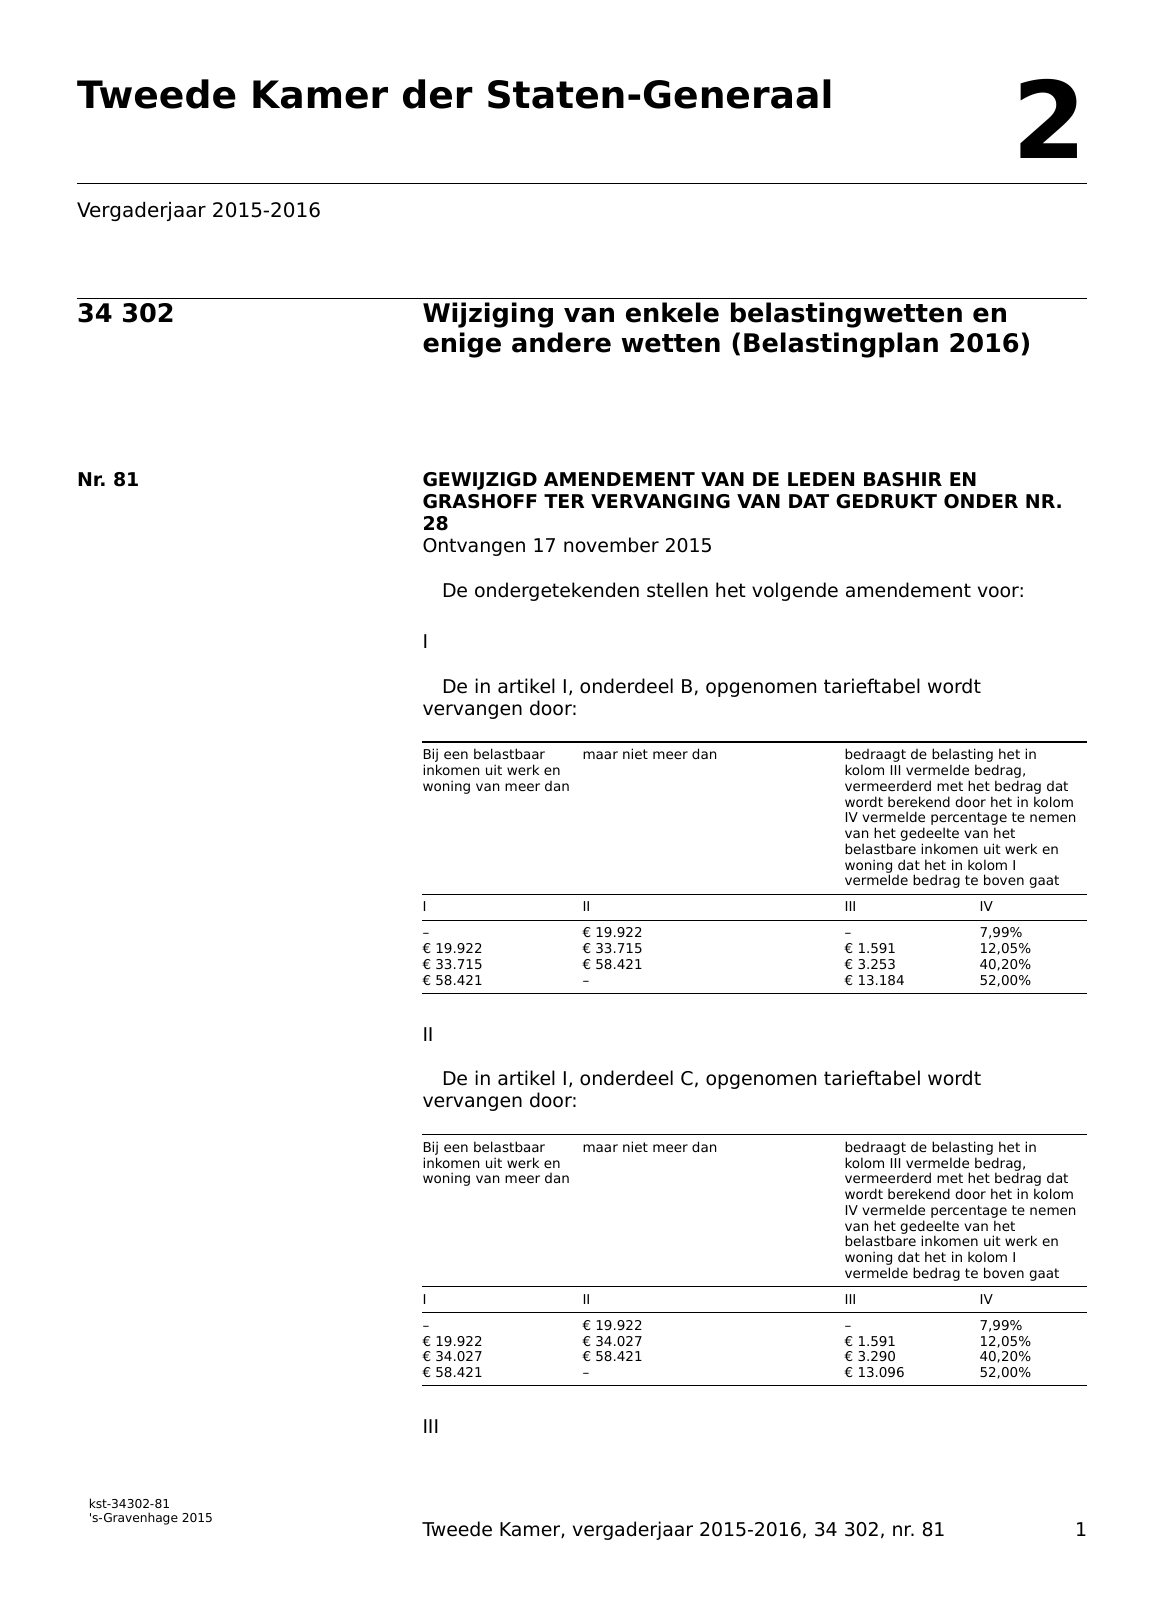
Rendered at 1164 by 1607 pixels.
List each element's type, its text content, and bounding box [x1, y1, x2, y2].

table_cell II [576, 1287, 838, 1312]
table_cell € 3.290 [839, 1349, 973, 1365]
subtitle 34 302 Wijziging van enkele belastingwetten en enige andere wetten (Belastingplan 2016) [77, 299, 1087, 358]
text kst-34302-81 [88, 1497, 323, 1511]
table_header maar niet meer dan [576, 743, 838, 893]
table_cell – [839, 921, 973, 941]
table_cell III [839, 1287, 973, 1312]
table_cell € 34.027 [576, 1334, 838, 1349]
table_cell € 58.421 [576, 957, 838, 972]
subtitle II [422, 1024, 1087, 1046]
text De in artikel I, onderdeel B, opgenomen tarieftabel wordt vervangen door: [422, 676, 1087, 719]
table_cell € 13.096 [839, 1365, 973, 1385]
table_cell € 1.591 [839, 1334, 973, 1349]
subtitle I [422, 631, 1087, 653]
table_cell 12,05% [973, 1334, 1087, 1349]
table_cell 7,99% [973, 1313, 1087, 1333]
table_cell € 13.184 [839, 973, 973, 993]
table_cell 52,00% [973, 1365, 1087, 1385]
table_cell 52,00% [973, 973, 1087, 993]
table_header bedraagt de belasting het in kolom III vermelde bedrag, vermeerderd met het bedrag dat wordt berekend door het in kolom IV vermelde percentage te nemen van het gedeelte van het belastbare inkomen uit werk en woning dat het in kolom I vermelde bedrag te boven gaat [839, 743, 1087, 893]
table_cell € 33.715 [422, 957, 576, 972]
table_header bedraagt de belasting het in kolom III vermelde bedrag, vermeerderd met het bedrag dat wordt berekend door het in kolom IV vermelde percentage te nemen van het gedeelte van het belastbare inkomen uit werk en woning dat het in kolom I vermelde bedrag te boven gaat [839, 1135, 1087, 1286]
table_cell – [422, 1313, 576, 1333]
table_cell – [576, 973, 838, 993]
table_header Bij een belastbaar inkomen uit werk en woning van meer dan [422, 1135, 576, 1286]
table_cell 40,20% [973, 1349, 1087, 1365]
table_header Bij een belastbaar inkomen uit werk en woning van meer dan [422, 743, 576, 893]
subtitle III [422, 1416, 1087, 1438]
table_cell 40,20% [973, 957, 1087, 972]
table_cell – [839, 1313, 973, 1333]
text De ondergetekenden stellen het volgende amendement voor: [422, 579, 1087, 601]
text De in artikel I, onderdeel C, opgenomen tarieftabel wordt vervangen door: [422, 1068, 1087, 1112]
table_cell € 19.922 [422, 1334, 576, 1349]
table_cell – [422, 921, 576, 941]
subtitle Nr. 81 GEWIJZIGD AMENDEMENT VAN DE LEDEN BASHIR EN GRASHOFF TER VERVANGING VAN DAT GEDRUKT ONDER NR. 28 [77, 469, 1087, 535]
table_cell € 19.922 [422, 941, 576, 957]
table_cell € 19.922 [576, 921, 838, 941]
table_cell € 33.715 [576, 941, 838, 957]
table_cell IV [973, 1287, 1087, 1312]
table_cell 12,05% [973, 941, 1087, 957]
table_cell € 58.421 [422, 973, 576, 993]
table_cell III [839, 895, 973, 919]
table_cell I [422, 895, 576, 919]
table_header 2 [886, 59, 1087, 183]
table_cell IV [973, 895, 1087, 919]
table_cell II [576, 895, 838, 919]
text 's-Gravenhage 2015 [88, 1511, 323, 1525]
table_cell € 1.591 [839, 941, 973, 957]
table_cell I [422, 1287, 576, 1312]
table_cell € 58.421 [576, 1349, 838, 1365]
table_header Tweede Kamer der Staten-Generaal [77, 59, 886, 183]
table_cell € 34.027 [422, 1349, 576, 1365]
table_cell € 3.253 [839, 957, 973, 972]
table_cell 7,99% [973, 921, 1087, 941]
table_cell € 58.421 [422, 1365, 576, 1385]
text Ontvangen 17 november 2015 [422, 535, 1087, 557]
table_cell – [576, 1365, 838, 1385]
table_header maar niet meer dan [576, 1135, 838, 1286]
table_cell € 19.922 [576, 1313, 838, 1333]
table_cell Vergaderjaar 2015-2016 [77, 184, 1087, 298]
